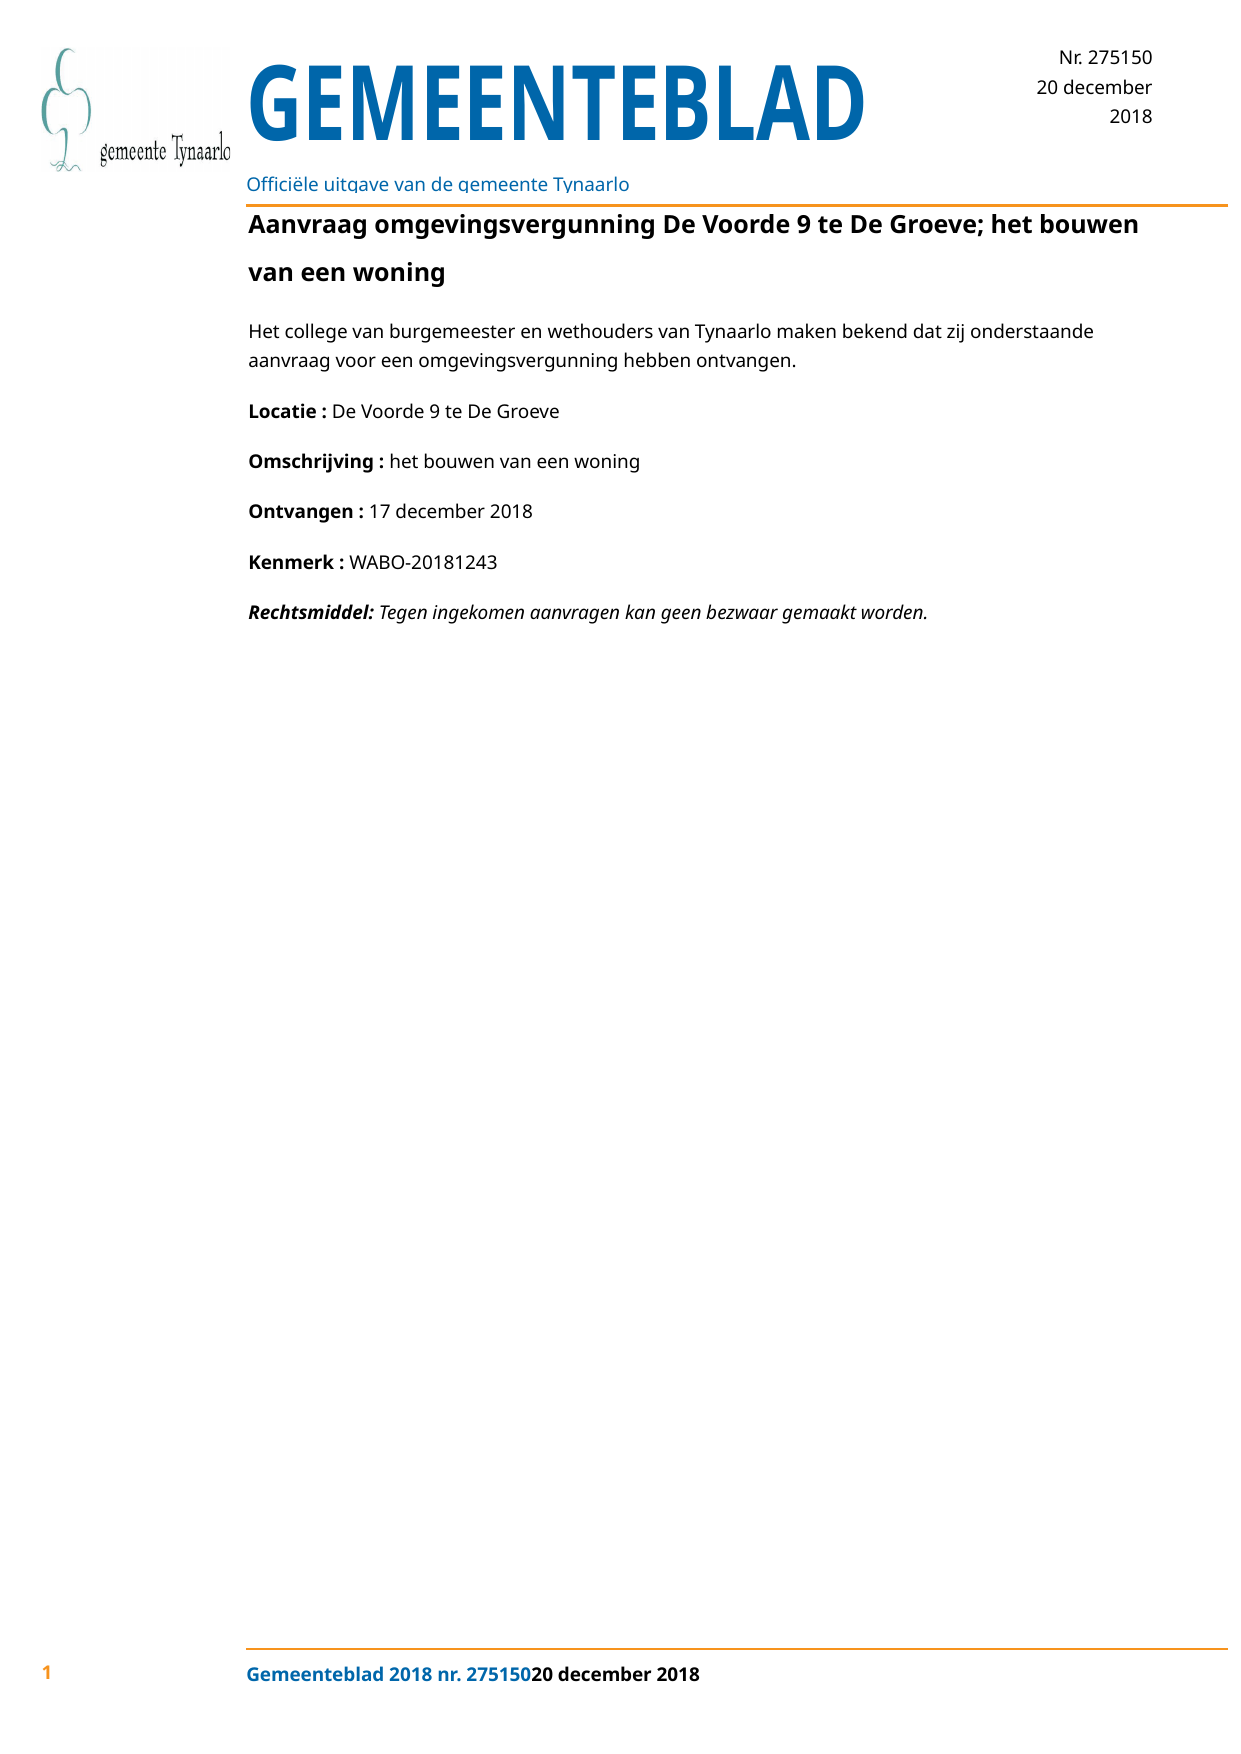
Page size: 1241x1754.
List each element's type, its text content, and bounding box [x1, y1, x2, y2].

text Ontvangen : 17 december 2018 [248, 499, 1152, 524]
text Rechtsmiddel: Tegen ingekomen aanvragen kan geen bezwaar gemaakt worden. [248, 599, 1152, 625]
text Omschrijving : het bouwen van een woning [248, 448, 1152, 474]
text Locatie : De Voorde 9 te De Groeve [248, 398, 1152, 424]
picture [41, 47, 231, 172]
text Kenmerk : WABO-20181243 [248, 549, 1152, 575]
text Aanvraag omgevingsvergunning De Voorde 9 te De Groeve; het bouwen van een woning [248, 207, 1152, 288]
text Het college van burgemeester en wethouders van Tynaarlo maken bekend dat zij onderstaande aanvraag voor een omgevingsvergunning hebben ontvangen. [248, 318, 1152, 373]
